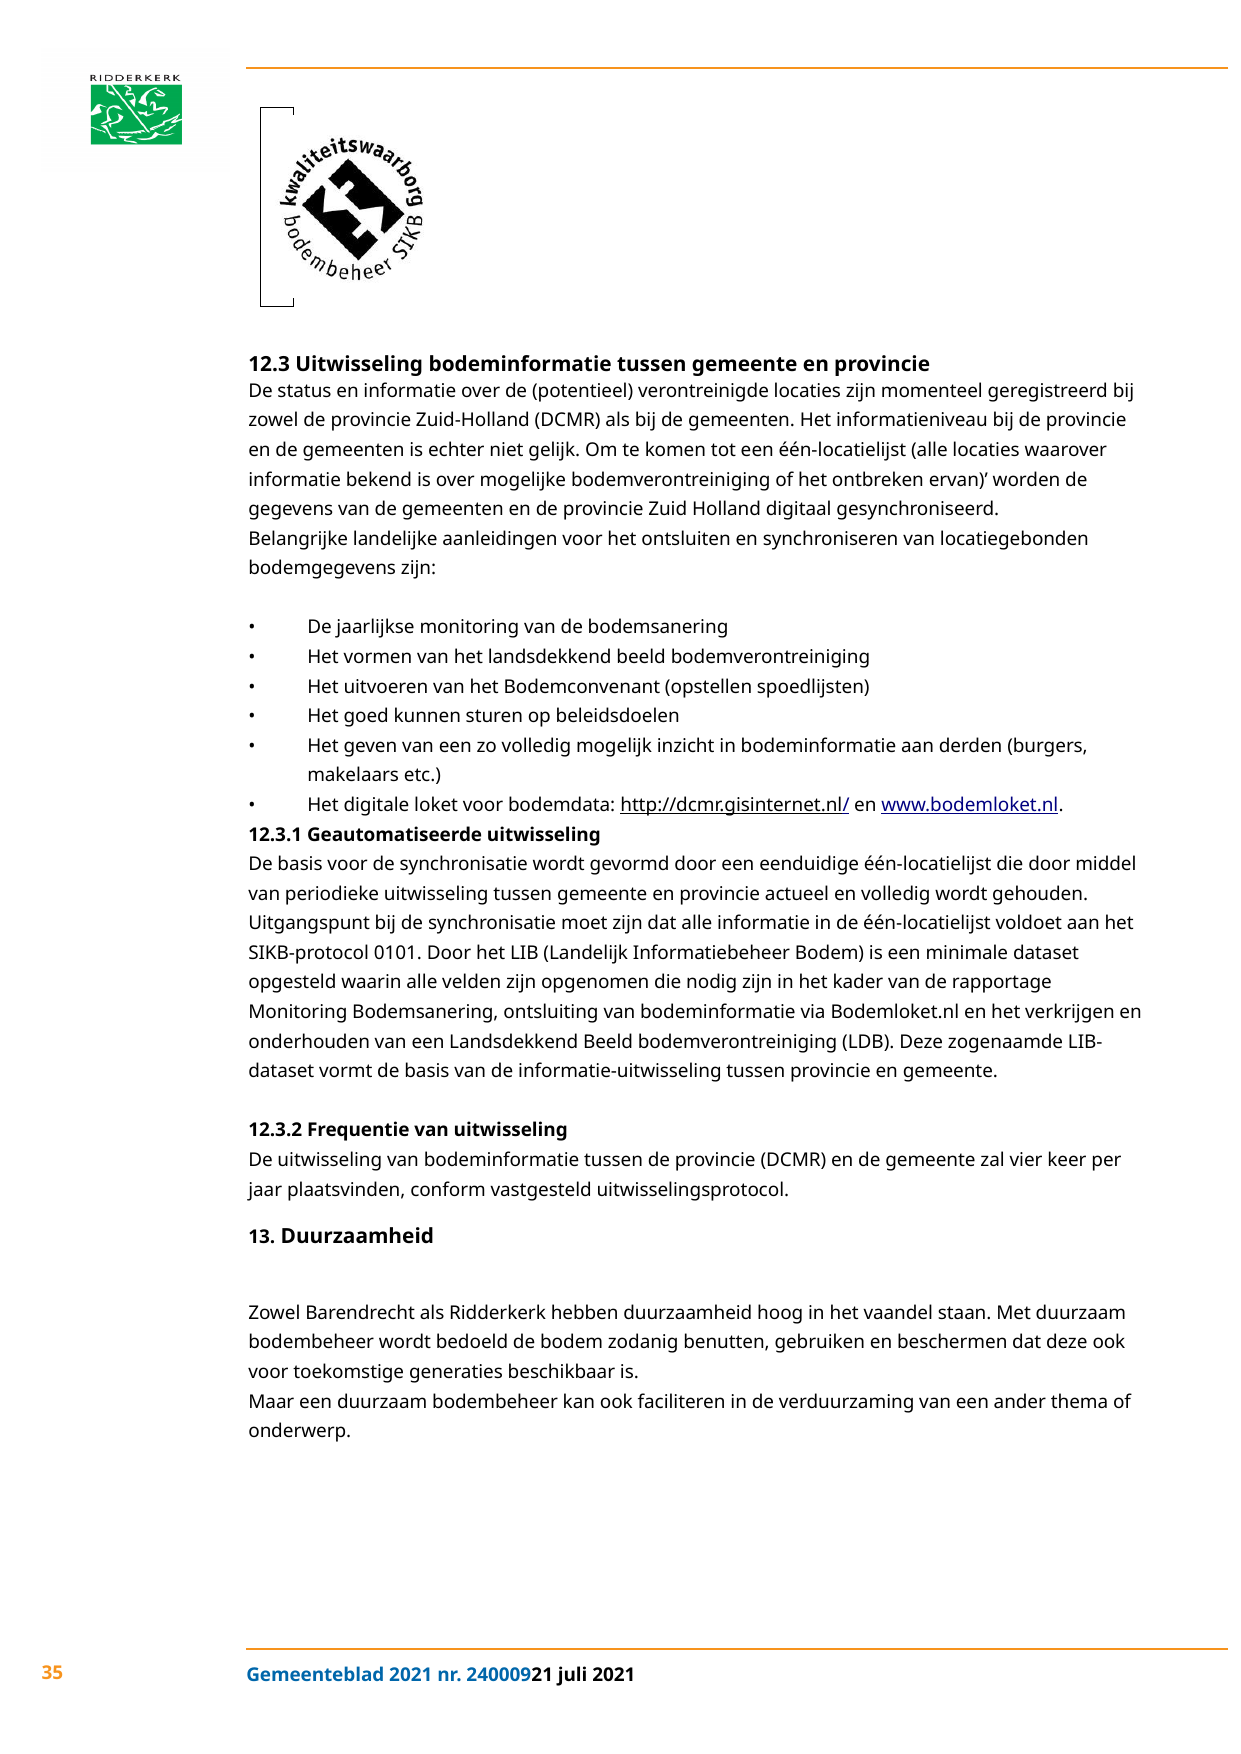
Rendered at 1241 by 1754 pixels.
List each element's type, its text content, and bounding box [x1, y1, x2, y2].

text De status en informatie over de (potentieel) verontreinigde locaties zijn momenteel geregistreerd bij zowel de provincie Zuid-Holland (DCMR) als bij de gemeenten. Het informatieniveau bij de provincie en de gemeenten is echter niet gelijk. Om te komen tot een één-locatielijst (alle locaties waarover informatie bekend is over mogelijke bodemverontreiniging of het ontbreken ervan)’ worden de gegevens van de gemeenten en de provincie Zuid Holland digitaal gesynchroniseerd. [248, 377, 1152, 521]
list Het digitale loket voor bodemdata: http://dcmr.gisinternet.nl/ en www.bodemloket.nl. [248, 791, 1152, 817]
picture [268, 115, 447, 298]
text 13. Duurzaamheid [248, 1221, 1152, 1250]
text 12.3.2 Frequentie van uitwisseling [248, 1117, 1152, 1142]
text De uitwisseling van bodeminformatie tussen de provincie (DCMR) en de gemeente zal vier keer per jaar plaatsvinden, conform vastgesteld uitwisselingsprotocol. [248, 1146, 1152, 1202]
list Het goed kunnen sturen op beleidsdoelen [248, 702, 1152, 728]
text De basis voor de synchronisatie wordt gevormd door een eenduidige één-locatielijst die door middel van periodieke uitwisseling tussen gemeente en provincie actueel en volledig wordt gehouden. [248, 850, 1152, 906]
text 12.3.1 Geautomatiseerde uitwisseling [248, 821, 1152, 847]
picture [41, 47, 231, 172]
text Uitgangspunt bij de synchronisatie moet zijn dat alle informatie in de één-locatielijst voldoet aan het SIKB-protocol 0101. Door het LIB (Landelijk Informatiebeheer Bodem) is een minimale dataset opgesteld waarin alle velden zijn opgenomen die nodig zijn in het kader van de rapportage Monitoring Bodemsanering, ontsluiting van bodeminformatie via Bodemloket.nl en het verkrijgen en onderhouden van een Landsdekkend Beeld bodemverontreiniging (LDB). Deze zogenaamde LIB-dataset vormt de basis van de informatie-uitwisseling tussen provincie en gemeente. [248, 909, 1152, 1083]
text Maar een duurzaam bodembeheer kan ook faciliteren in de verduurzaming van een ander thema of onderwerp. [248, 1388, 1152, 1443]
list Het uitvoeren van het Bodemconvenant (opstellen spoedlijsten) [248, 673, 1152, 699]
text Belangrijke landelijke aanleidingen voor het ontsluiten en synchroniseren van locatiegebonden bodemgegevens zijn: [248, 525, 1152, 580]
list Het geven van een zo volledig mogelijk inzicht in bodeminformatie aan derden (burgers, makelaars etc.) [248, 732, 1152, 787]
text Zowel Barendrecht als Ridderkerk hebben duurzaamheid hoog in het vaandel staan. Met duurzaam bodembeheer wordt bedoeld de bodem zodanig benutten, gebruiken en beschermen dat deze ook voor toekomstige generaties beschikbaar is. [248, 1299, 1152, 1384]
list Het vormen van het landsdekkend beeld bodemverontreiniging [248, 643, 1152, 669]
text 12.3 Uitwisseling bodeminformatie tussen gemeente en provincie [248, 349, 1152, 377]
list De jaarlijkse monitoring van de bodemsanering [248, 614, 1152, 639]
